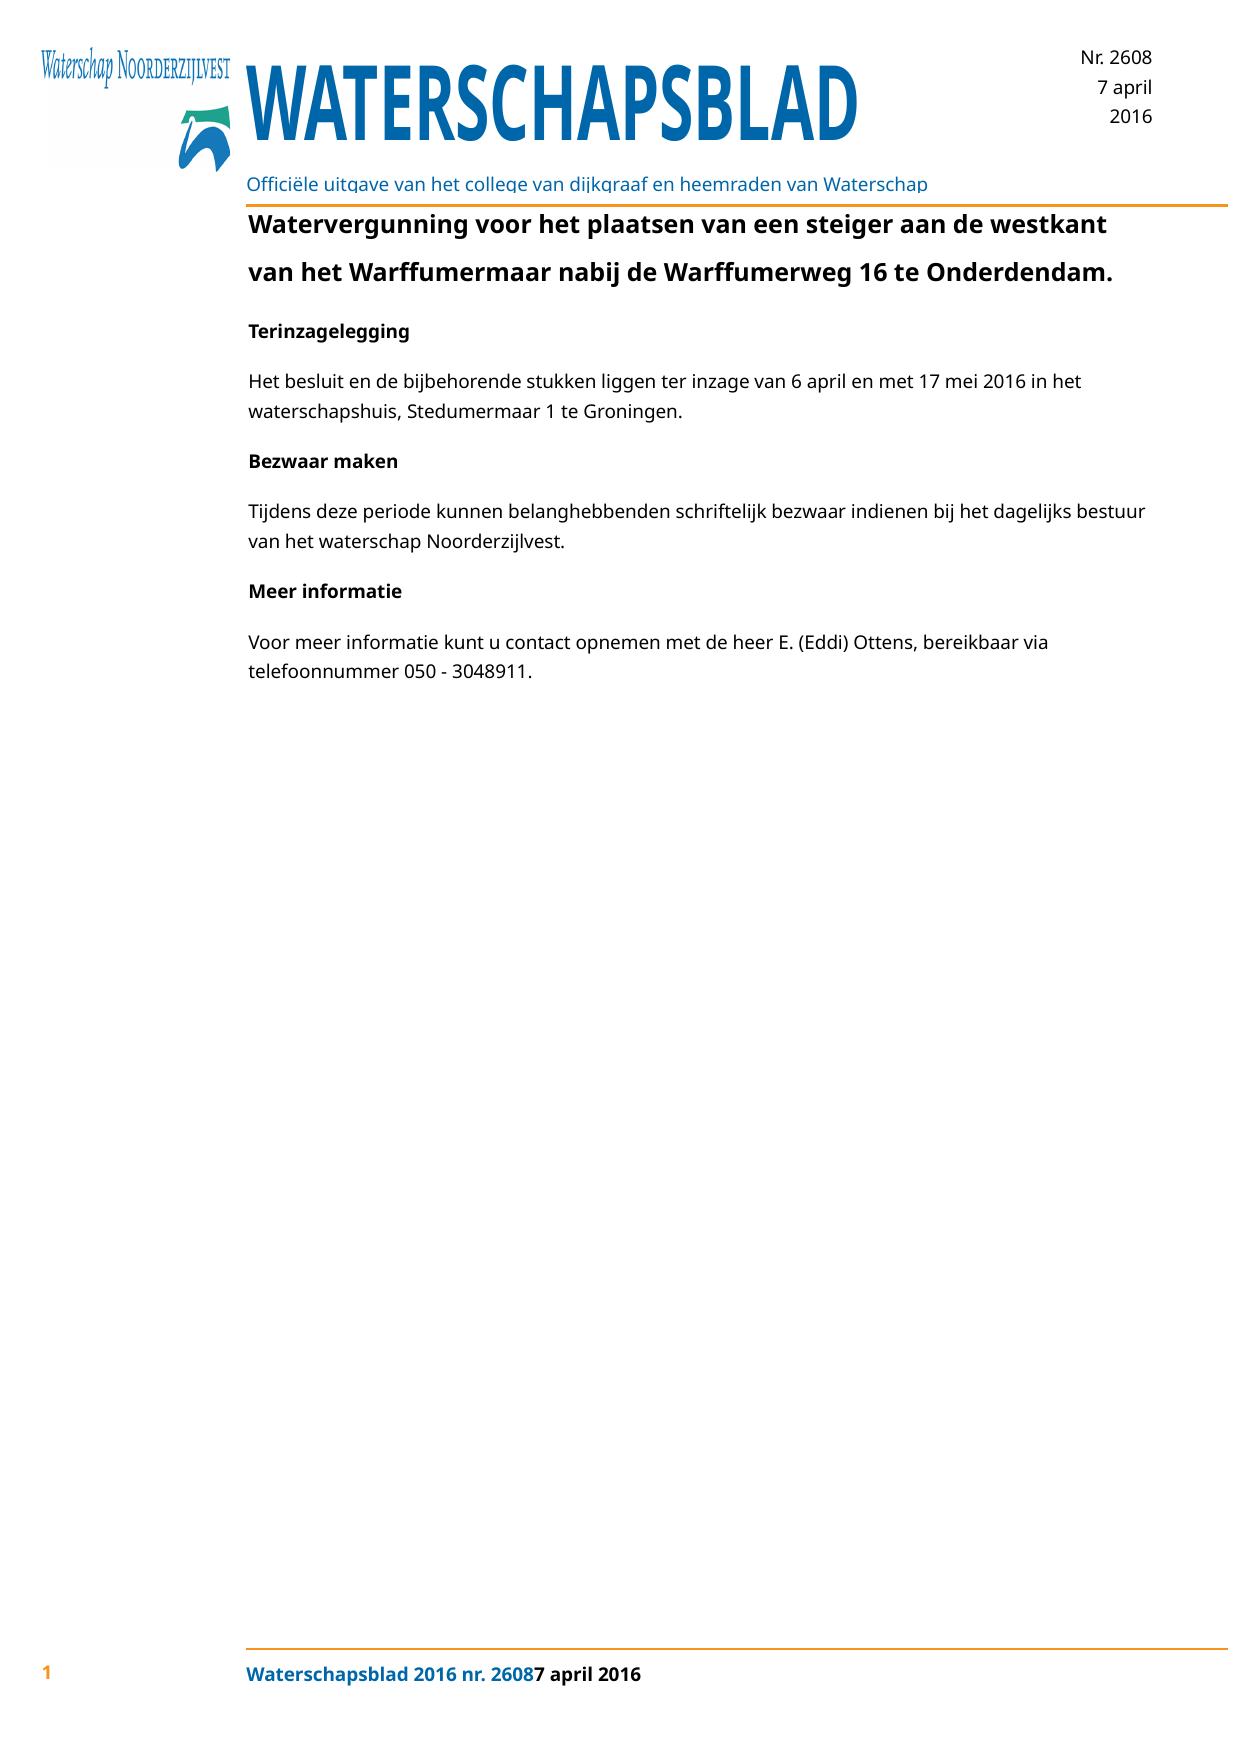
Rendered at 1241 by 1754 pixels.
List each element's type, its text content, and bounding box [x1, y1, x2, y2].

text Voor meer informatie kunt u contact opnemen met de heer E. (Eddi) Ottens, bereikbaar via telefoonnummer 050 - 3048911. [248, 629, 1152, 684]
text Watervergunning voor het plaatsen van een steiger aan de westkant van het Warffumermaar nabij de Warffumerweg 16 te Onderdendam. [248, 207, 1152, 288]
text Bezwaar maken [248, 448, 1152, 474]
text Tijdens deze periode kunnen belanghebbenden schriftelijk bezwaar indienen bij het dagelijks bestuur van het waterschap Noorderzijlvest. [248, 499, 1152, 554]
text Terinzagelegging [248, 318, 1152, 344]
picture [41, 47, 231, 172]
text Het besluit en de bijbehorende stukken liggen ter inzage van 6 april en met 17 mei 2016 in het waterschapshuis, Stedumermaar 1 te Groningen. [248, 368, 1152, 424]
text Meer informatie [248, 579, 1152, 604]
